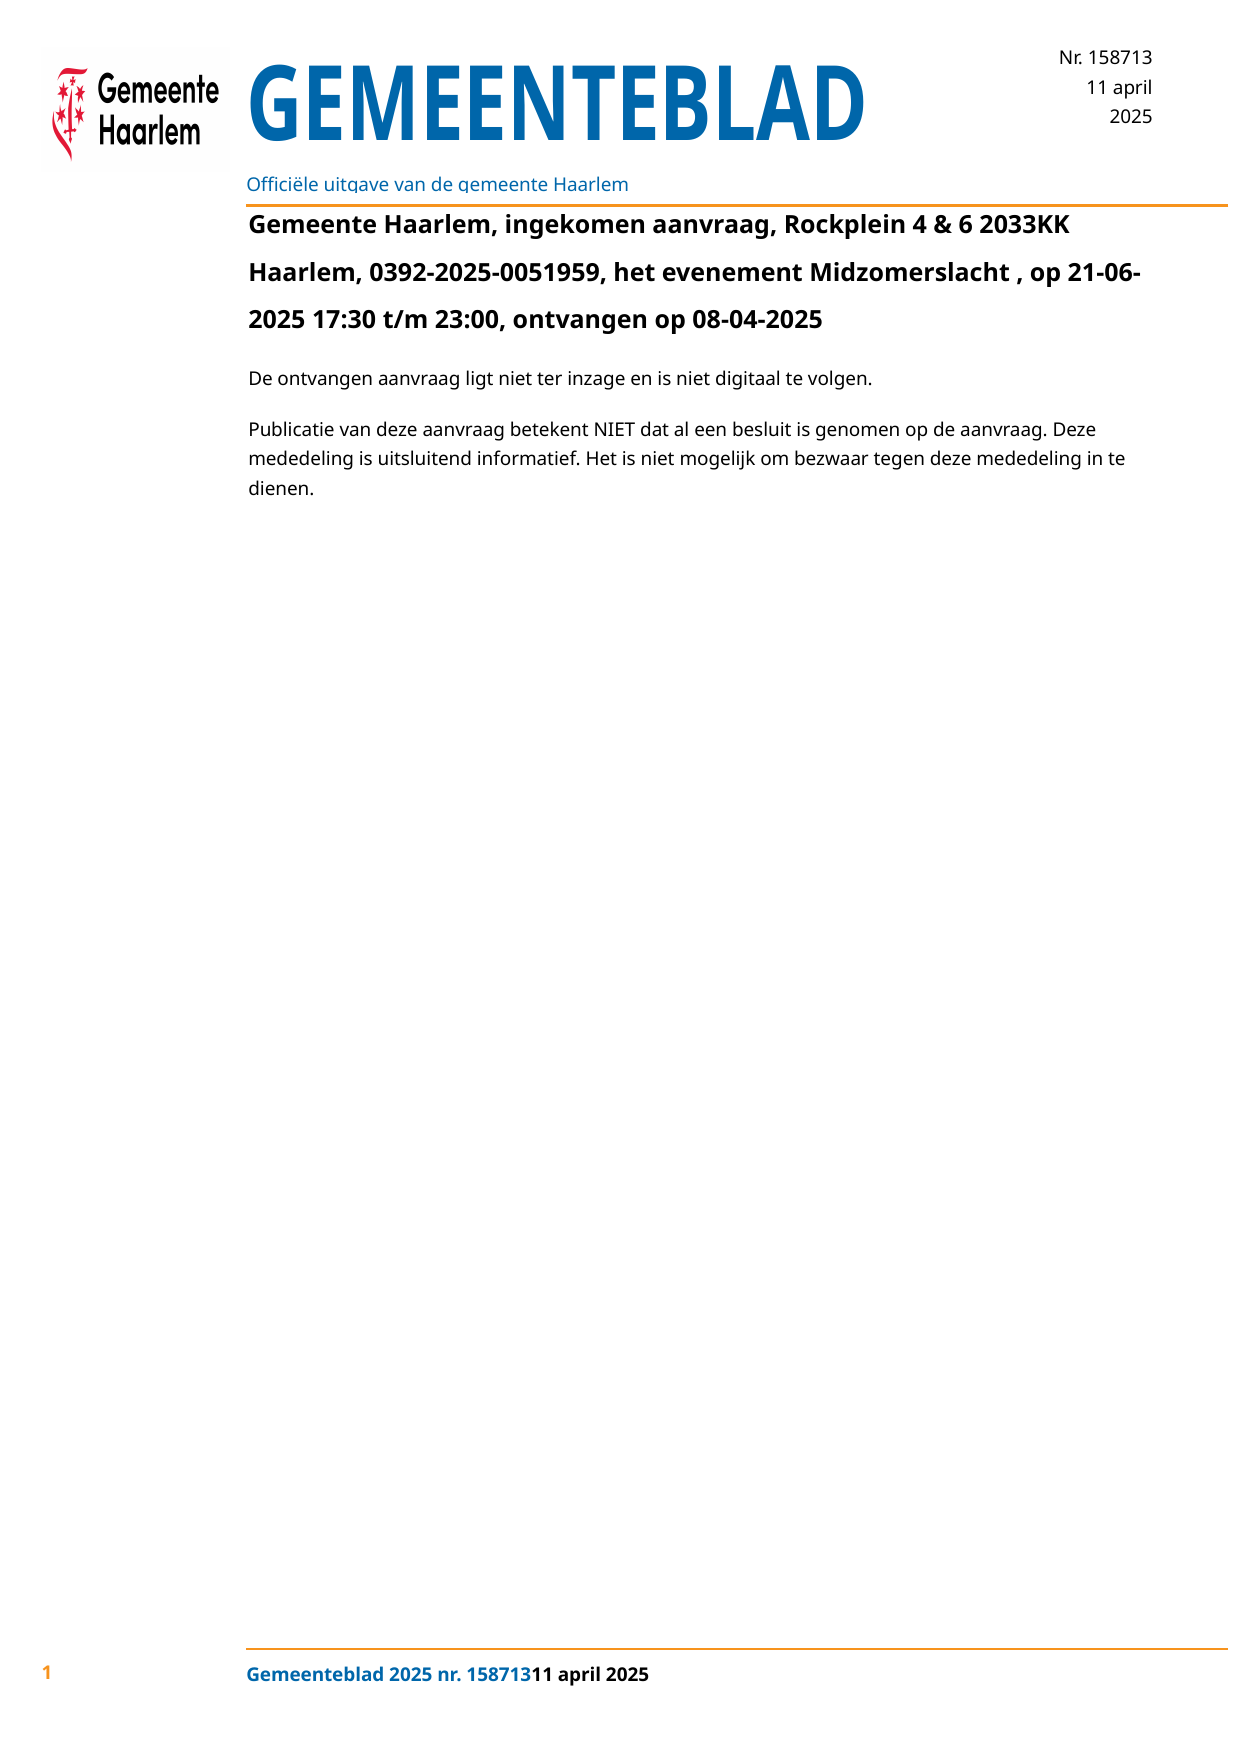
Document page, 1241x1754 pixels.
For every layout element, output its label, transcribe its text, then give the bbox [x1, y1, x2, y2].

text Gemeente Haarlem, ingekomen aanvraag, Rockplein 4 & 6 2033KK Haarlem, 0392-2025-0051959, het evenement Midzomerslacht , op 21-06-2025 17:30 t/m 23:00, ontvangen op 08-04-2025 [248, 207, 1152, 336]
text De ontvangen aanvraag ligt niet ter inzage en is niet digitaal te volgen. [248, 366, 1152, 391]
picture [41, 47, 231, 172]
text Publicatie van deze aanvraag betekent NIET dat al een besluit is genomen op de aanvraag. Deze mededeling is uitsluitend informatief. Het is niet mogelijk om bezwaar tegen deze mededeling in te dienen. [248, 416, 1152, 501]
